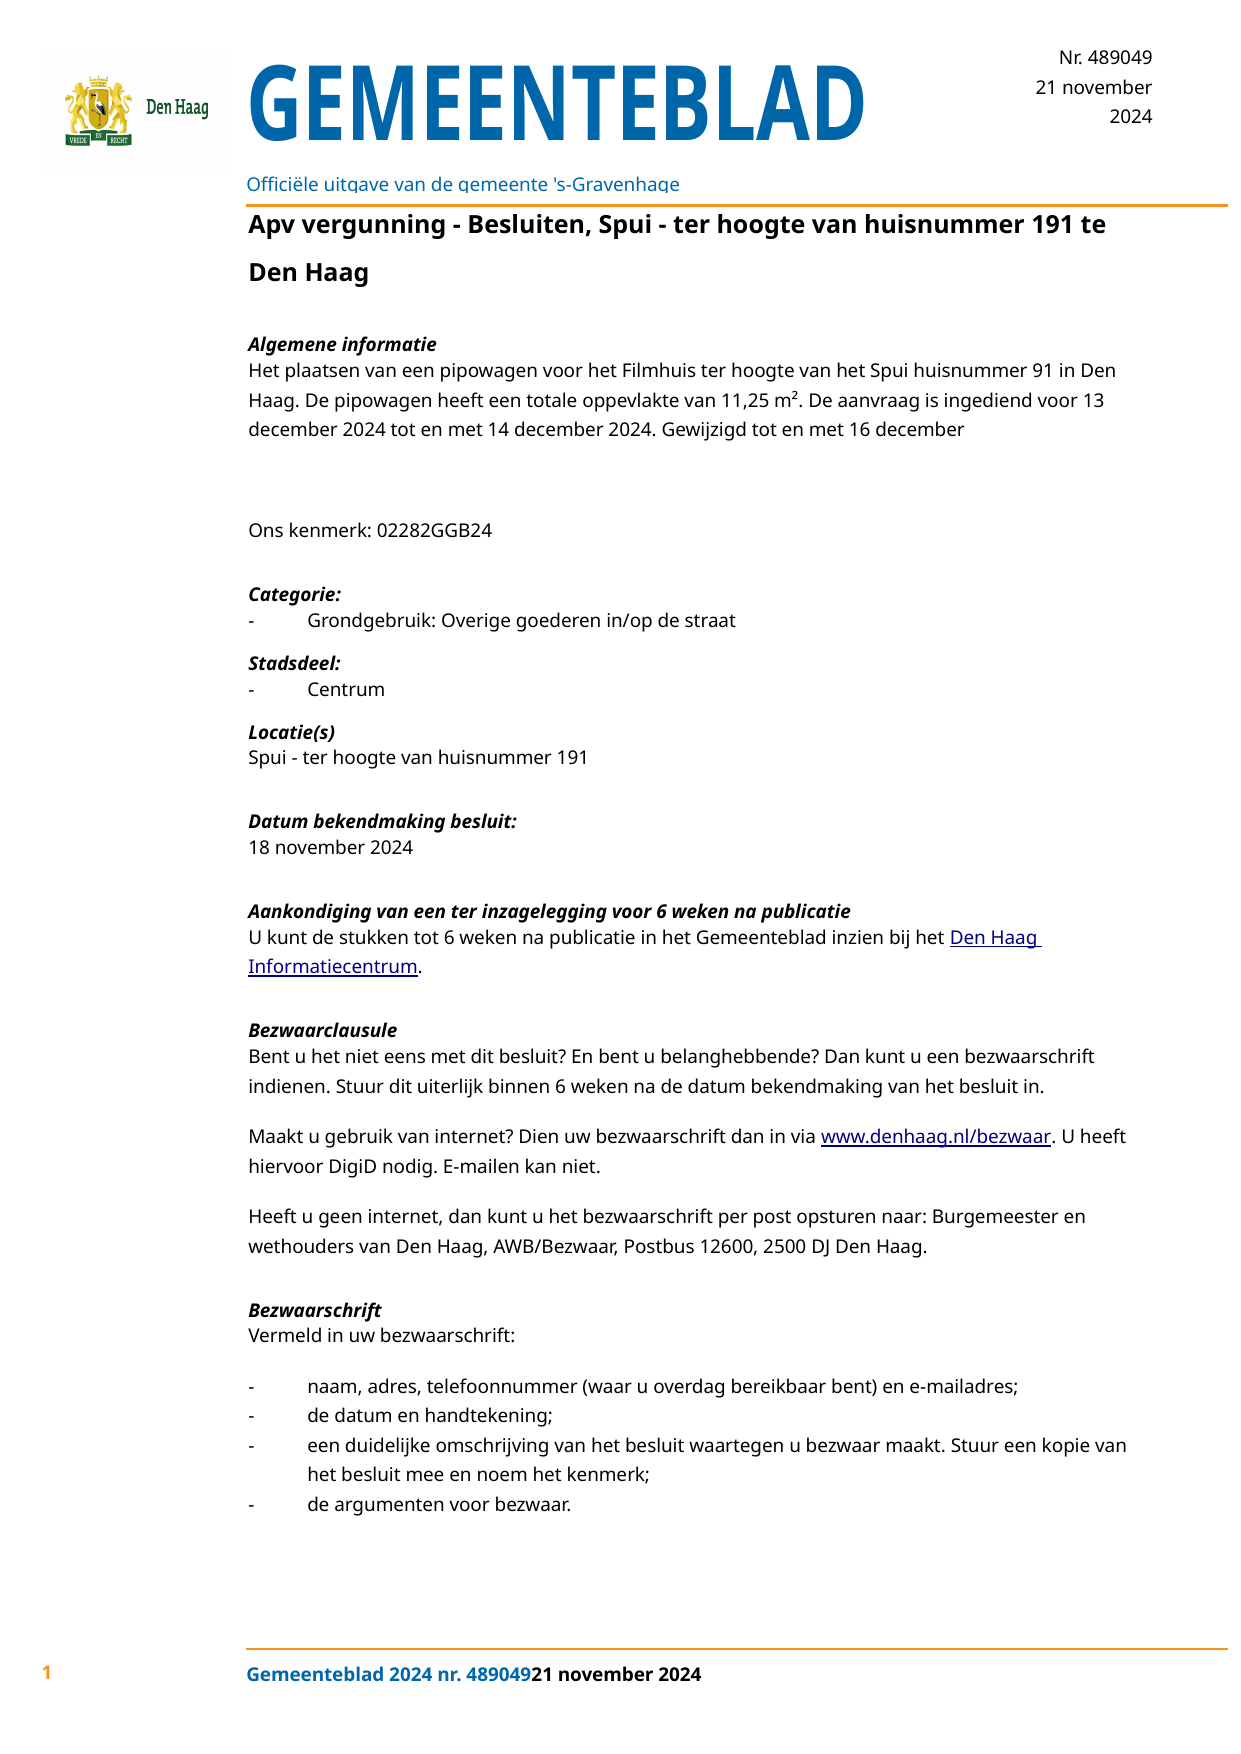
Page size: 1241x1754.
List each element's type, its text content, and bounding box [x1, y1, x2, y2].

text Apv vergunning - Besluiten, Spui - ter hoogte van huisnummer 191 te Den Haag [248, 207, 1152, 288]
text Bezwaarclausule [248, 1017, 1152, 1043]
text Heeft u geen internet, dan kunt u het bezwaarschrift per post opsturen naar: Burgemeester en wethouders van Den Haag, AWB/Bezwaar, Postbus 12600, 2500 DJ Den Haag. [248, 1203, 1152, 1258]
text Aankondiging van een ter inzagelegging voor 6 weken na publicatie [248, 898, 1152, 924]
list de argumenten voor bezwaar. [248, 1491, 1152, 1517]
text 18 november 2024 [248, 834, 1152, 860]
text Categorie: [248, 581, 1152, 607]
text Spui - ter hoogte van huisnummer 191 [248, 744, 1152, 770]
list naam, adres, telefoonnummer (waar u overdag bereikbaar bent) en e-mailadres; [248, 1373, 1152, 1399]
list de datum en handtekening; [248, 1402, 1152, 1428]
text Vermeld in uw bezwaarschrift: [248, 1322, 1152, 1348]
text Het plaatsen van een pipowagen voor het Filmhuis ter hoogte van het Spui huisnummer 91 in Den Haag. De pipowagen heeft een totale oppevlakte van 11,25 m². De aanvraag is ingediend voor 13 december 2024 tot en met 14 december 2024. Gewijzigd tot en met 16 december [248, 357, 1152, 442]
text Bezwaarschrift [248, 1297, 1152, 1322]
text Datum bekendmaking besluit: [248, 808, 1152, 834]
picture [41, 47, 231, 172]
list een duidelijke omschrijving van het besluit waartegen u bezwaar maakt. Stuur een kopie van het besluit mee en noem het kenmerk; [248, 1432, 1152, 1487]
text Algemene informatie [248, 331, 1152, 357]
list Grondgebruik: Overige goederen in/op de straat [248, 607, 1152, 633]
text Ons kenmerk: 02282GGB24 [248, 517, 1152, 543]
text Locatie(s) [248, 719, 1152, 744]
list Centrum [248, 676, 1152, 701]
text Bent u het niet eens met dit besluit? En bent u belanghebbende? Dan kunt u een bezwaarschrift indienen. Stuur dit uiterlijk binnen 6 weken na de datum bekendmaking van het besluit in. [248, 1043, 1152, 1098]
text Maakt u gebruik van internet? Dien uw bezwaarschrift dan in via www.denhaag.nl/bezwaar. U heeft hiervoor DigiD nodig. E-mailen kan niet. [248, 1123, 1152, 1178]
text Stadsdeel: [248, 650, 1152, 676]
text U kunt de stukken tot 6 weken na publicatie in het Gemeenteblad inzien bij het Den Haag Informatiecentrum. [248, 924, 1152, 979]
